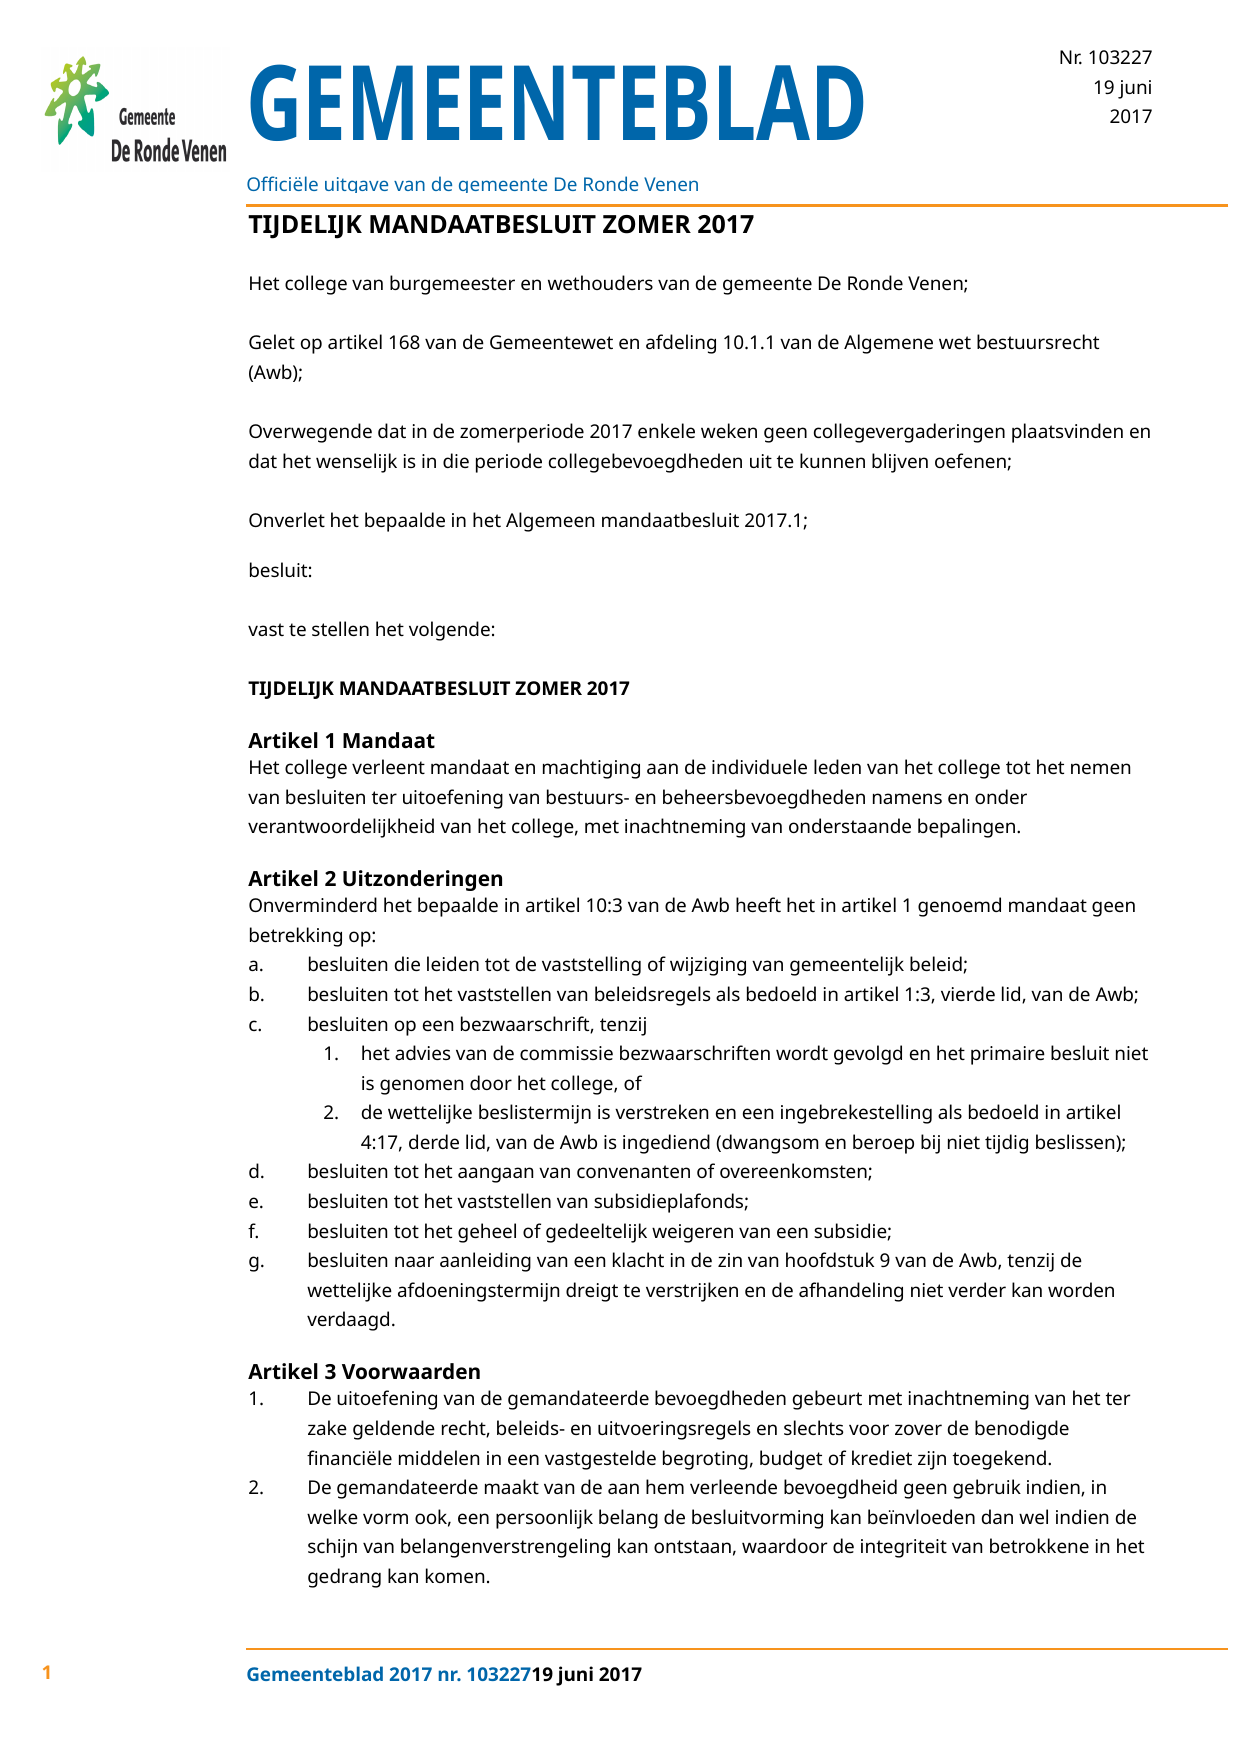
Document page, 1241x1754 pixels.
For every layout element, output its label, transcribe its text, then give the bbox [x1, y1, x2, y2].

list De uitoefening van de gemandateerde bevoegdheden gebeurt met inachtneming van het ter zake geldende recht, beleids- en uitvoeringsregels en slechts voor zover de benodigde financiële middelen in een vastgestelde begroting, budget of krediet zijn toegekend. [248, 1386, 1152, 1470]
list besluiten op een bezwaarschrift, tenzij [248, 1011, 1152, 1037]
list besluiten tot het vaststellen van subsidieplafonds; [248, 1188, 1152, 1214]
picture [41, 47, 231, 172]
text TIJDELIJK MANDAATBESLUIT ZOMER 2017 [248, 676, 1152, 701]
list het advies van de commissie bezwaarschriften wordt gevolgd en het primaire besluit niet is genomen door het college, of [323, 1040, 1152, 1096]
text Onverminderd het bepaalde in artikel 10:3 van de Awb heeft het in artikel 1 genoemd mandaat geen betrekking op: [248, 892, 1152, 948]
text TIJDELIJK MANDAATBESLUIT ZOMER 2017 [248, 207, 1152, 241]
text Het college van burgemeester en wethouders van de gemeente De Ronde Venen; [248, 270, 1152, 296]
text Onverlet het bepaalde in het Algemeen mandaatbesluit 2017.1; [248, 507, 1152, 533]
text Artikel 1 Mandaat [248, 726, 1152, 754]
text Gelet op artikel 168 van de Gemeentewet en afdeling 10.1.1 van de Algemene wet bestuursrecht (Awb); [248, 329, 1152, 385]
text Artikel 3 Voorwaarden [248, 1357, 1152, 1386]
text Het college verleent mandaat en machtiging aan de individuele leden van het college tot het nemen van besluiten ter uitoefening van bestuurs- en beheersbevoegdheden namens en onder verantwoordelijkheid van het college, met inachtneming van onderstaande bepalingen. [248, 754, 1152, 839]
list besluiten die leiden tot de vaststelling of wijziging van gemeentelijk beleid; [248, 952, 1152, 977]
text vast te stellen het volgende: [248, 616, 1152, 642]
list De gemandateerde maakt van de aan hem verleende bevoegdheid geen gebruik indien, in welke vorm ook, een persoonlijk belang de besluitvorming kan beïnvloeden dan wel indien de schijn van belangenverstrengeling kan ontstaan, waardoor de integriteit van betrokkene in het gedrang kan komen. [248, 1474, 1152, 1589]
list besluiten tot het geheel of gedeeltelijk weigeren van een subsidie; [248, 1218, 1152, 1244]
list de wettelijke beslistermijn is verstreken en een ingebrekestelling als bedoeld in artikel 4:17, derde lid, van de Awb is ingediend (dwangsom en beroep bij niet tijdig beslissen); [323, 1099, 1152, 1155]
list besluiten tot het vaststellen van beleidsregels als bedoeld in artikel 1:3, vierde lid, van de Awb; [248, 981, 1152, 1007]
list besluiten naar aanleiding van een klacht in de zin van hoofdstuk 9 van de Awb, tenzij de wettelijke afdoeningstermijn dreigt te verstrijken en de afhandeling niet verder kan worden verdaagd. [248, 1247, 1152, 1332]
list besluiten tot het aangaan van convenanten of overeenkomsten; [248, 1159, 1152, 1184]
text besluit: [248, 557, 1152, 583]
text Overwegende dat in de zomerperiode 2017 enkele weken geen collegevergaderingen plaatsvinden en dat het wenselijk is in die periode collegebevoegdheden uit te kunnen blijven oefenen; [248, 418, 1152, 473]
text Artikel 2 Uitzonderingen [248, 864, 1152, 892]
